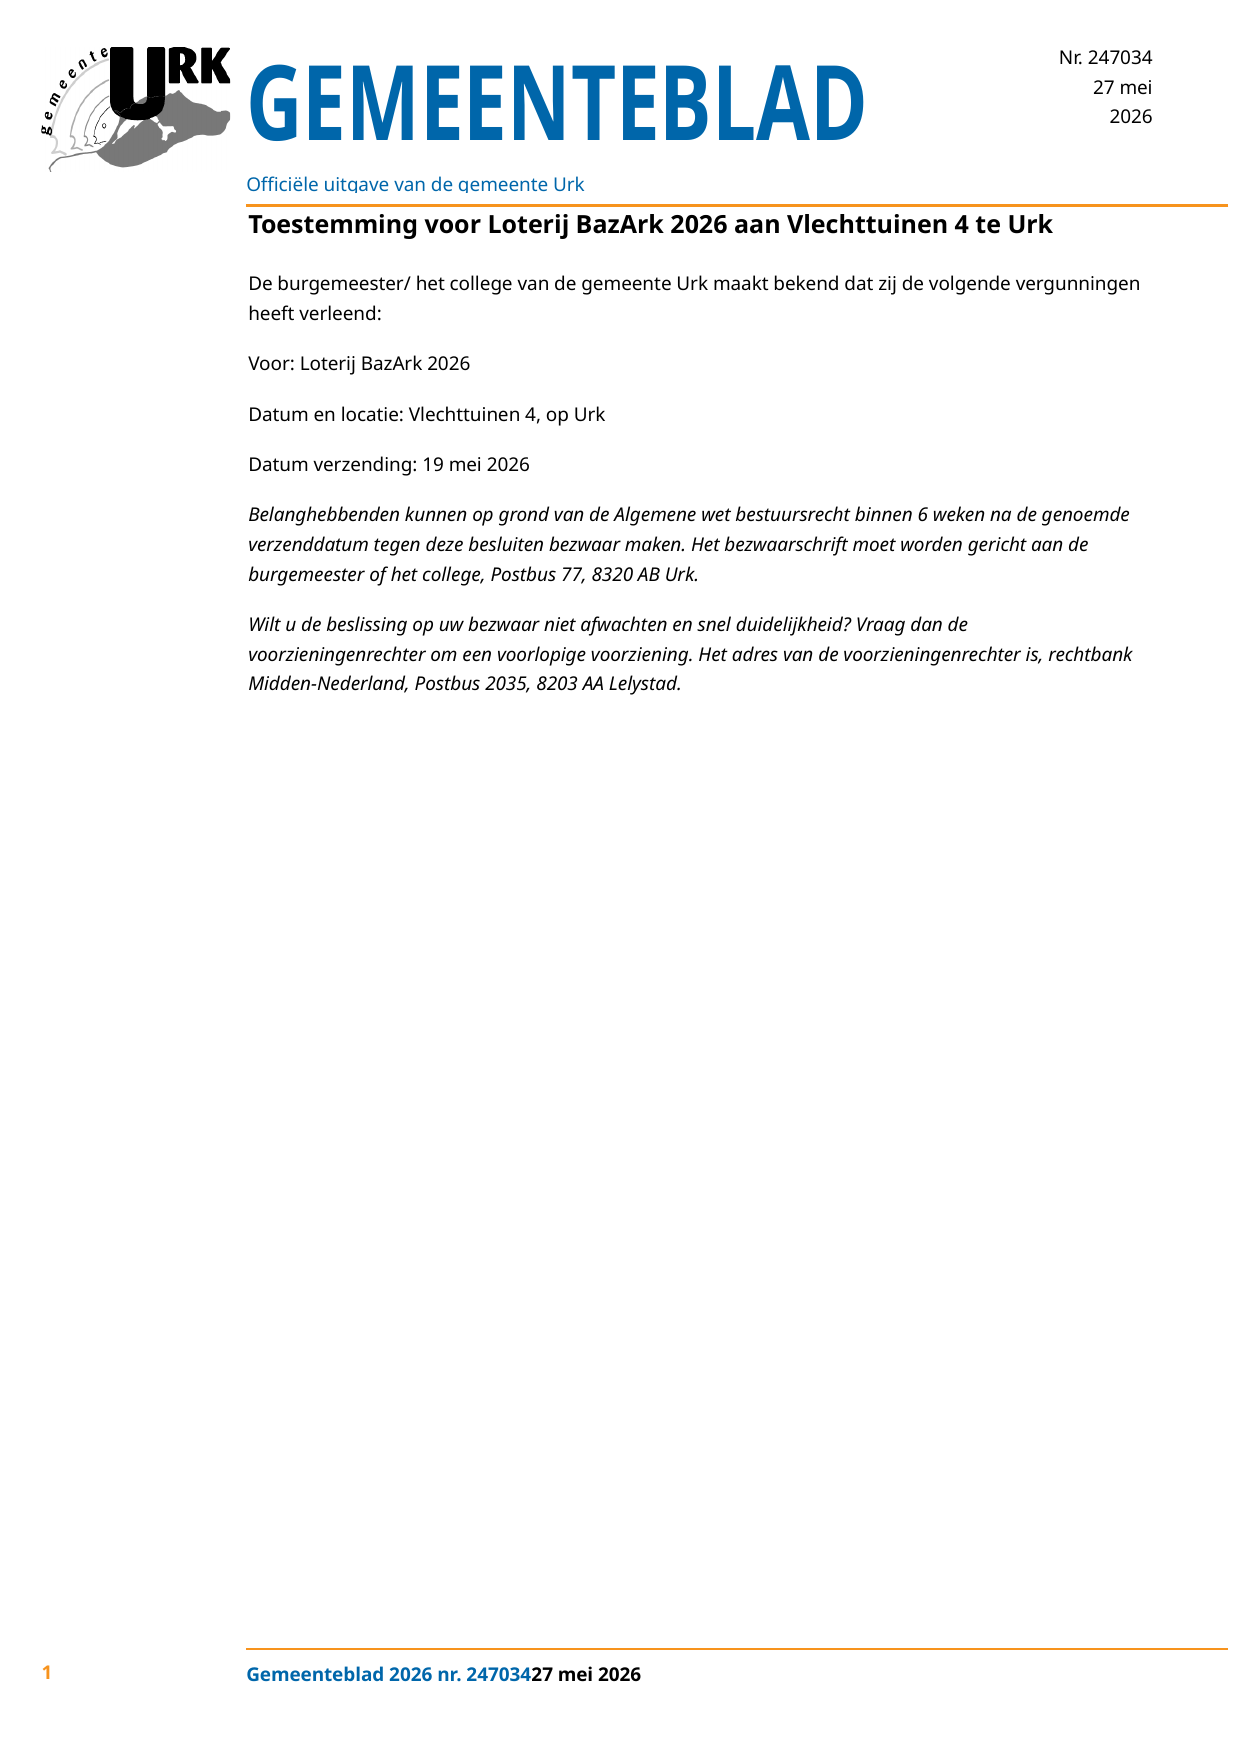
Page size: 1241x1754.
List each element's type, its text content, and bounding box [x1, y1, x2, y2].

text Wilt u de beslissing op uw bezwaar niet afwachten en snel duidelijkheid? Vraag dan de voorzieningenrechter om een voorlopige voorziening. Het adres van de voorzieningenrechter is, rechtbank Midden-Nederland, Postbus 2035, 8203 AA Lelystad. [248, 611, 1152, 696]
text Datum verzending: 19 mei 2026 [248, 451, 1152, 477]
text Voor: Loterij BazArk 2026 [248, 350, 1152, 376]
text Belanghebbenden kunnen op grond van de Algemene wet bestuursrecht binnen 6 weken na de genoemde verzenddatum tegen deze besluiten bezwaar maken. Het bezwaarschrift moet worden gericht aan de burgemeester of het college, Postbus 77, 8320 AB Urk. [248, 502, 1152, 586]
text De burgemeester/ het college van de gemeente Urk maakt bekend dat zij de volgende vergunningen heeft verleend: [248, 270, 1152, 326]
text Datum en locatie: Vlechttuinen 4, op Urk [248, 401, 1152, 426]
picture [41, 47, 231, 172]
text Toestemming voor Loterij BazArk 2026 aan Vlechttuinen 4 te Urk [248, 207, 1152, 241]
